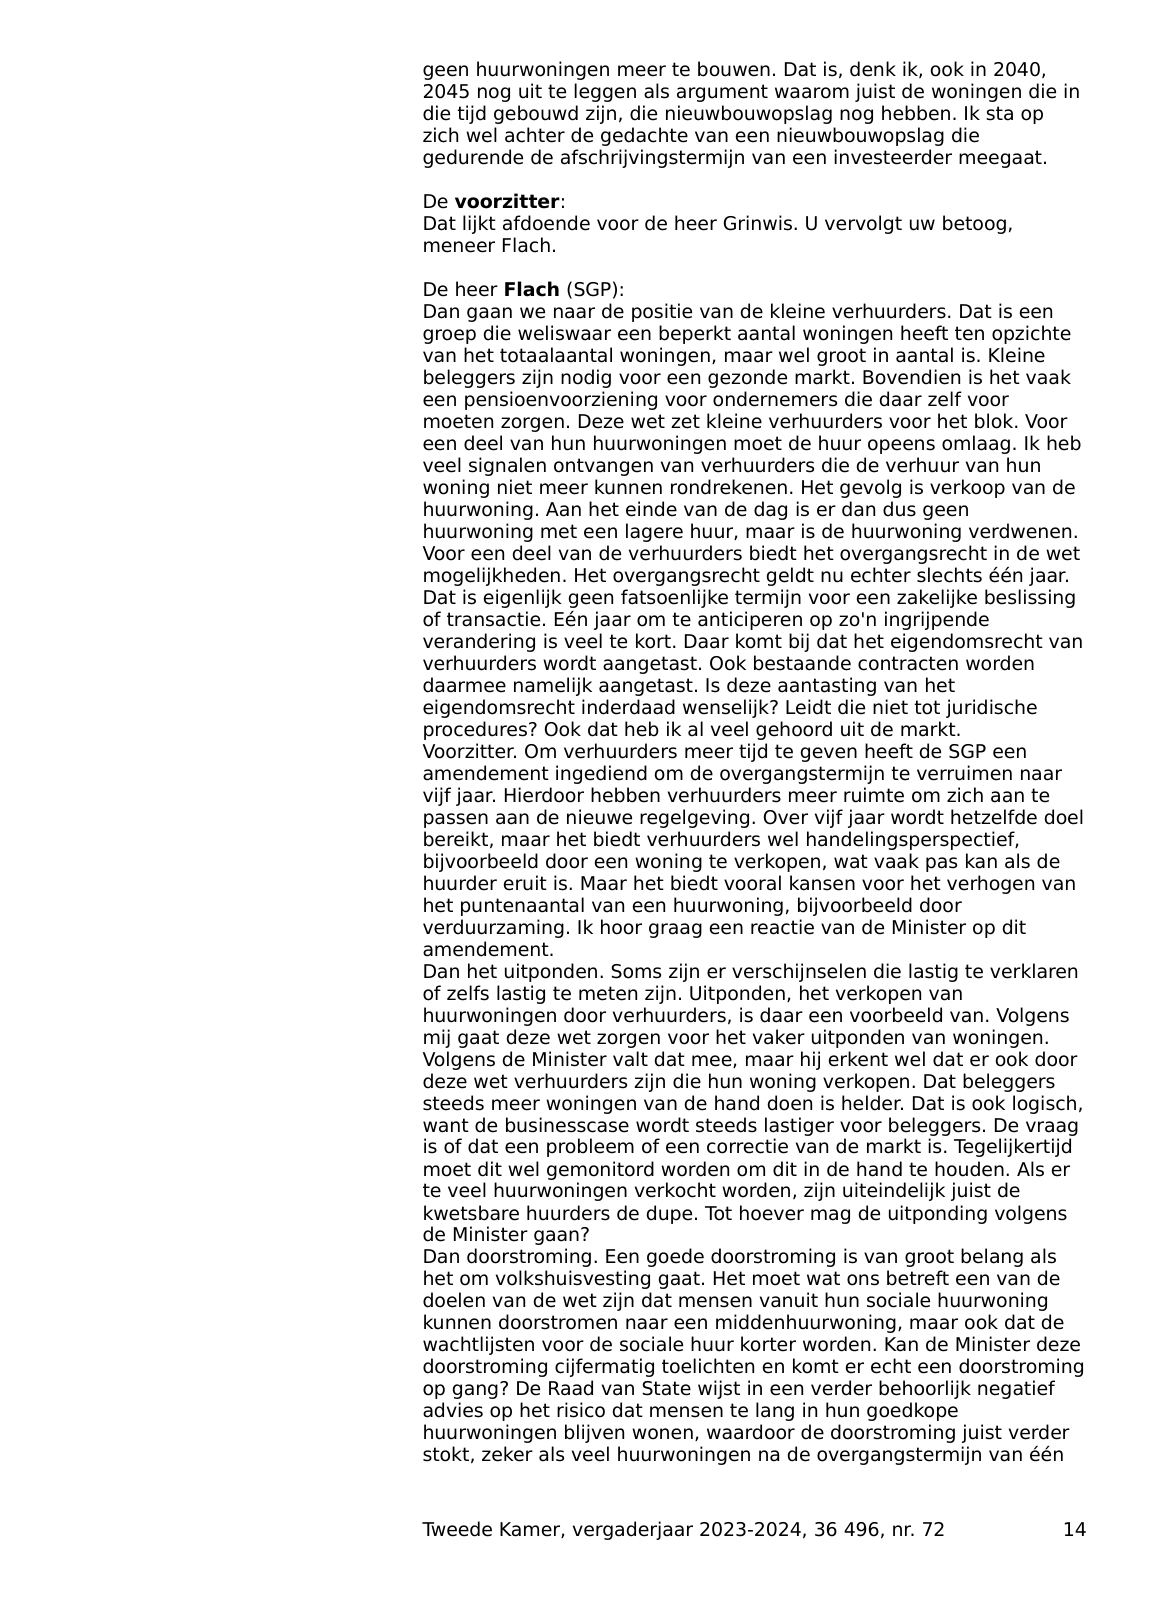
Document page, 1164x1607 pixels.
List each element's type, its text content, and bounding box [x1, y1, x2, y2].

text De voorzitter: [422, 191, 1087, 213]
text Dat lijkt afdoende voor de heer Grinwis. U vervolgt uw betoog, meneer Flach. [422, 213, 1087, 257]
text Voorzitter. Om verhuurders meer tijd te geven heeft de SGP een amendement ingediend om de overgangstermijn te verruimen naar vijf jaar. Hierdoor hebben verhuurders meer ruimte om zich aan te passen aan de nieuwe regelgeving. Over vijf jaar wordt hetzelfde doel bereikt, maar het biedt verhuurders wel handelingsperspectief, bijvoorbeeld door een woning te verkopen, wat vaak pas kan als de huurder eruit is. Maar het biedt vooral kansen voor het verhogen van het puntenaantal van een huurwoning, bijvoorbeeld door verduurzaming. Ik hoor graag een reactie van de Minister op dit amendement. [422, 741, 1087, 961]
text Dan het uitponden. Soms zijn er verschijnselen die lastig te verklaren of zelfs lastig te meten zijn. Uitponden, het verkopen van huurwoningen door verhuurders, is daar een voorbeeld van. Volgens mij gaat deze wet zorgen voor het vaker uitponden van woningen. Volgens de Minister valt dat mee, maar hij erkent wel dat er ook door deze wet verhuurders zijn die hun woning verkopen. Dat beleggers steeds meer woningen van de hand doen is helder. Dat is ook logisch, want de businesscase wordt steeds lastiger voor beleggers. De vraag is of dat een probleem of een correctie van de markt is. Tegelijkertijd moet dit wel gemonitord worden om dit in de hand te houden. Als er te veel huurwoningen verkocht worden, zijn uiteindelijk juist de kwetsbare huurders de dupe. Tot hoever mag de uitponding volgens de Minister gaan? [422, 961, 1087, 1246]
text geen huurwoningen meer te bouwen. Dat is, denk ik, ook in 2040, 2045 nog uit te leggen als argument waarom juist de woningen die in die tijd gebouwd zijn, die nieuwbouwopslag nog hebben. Ik sta op zich wel achter de gedachte van een nieuwbouwopslag die gedurende de afschrijvingstermijn van een investeerder meegaat. [422, 59, 1087, 169]
text Dan gaan we naar de positie van de kleine verhuurders. Dat is een groep die weliswaar een beperkt aantal woningen heeft ten opzichte van het totaalaantal woningen, maar wel groot in aantal is. Kleine beleggers zijn nodig voor een gezonde markt. Bovendien is het vaak een pensioenvoorziening voor ondernemers die daar zelf voor moeten zorgen. Deze wet zet kleine verhuurders voor het blok. Voor een deel van hun huurwoningen moet de huur opeens omlaag. Ik heb veel signalen ontvangen van verhuurders die de verhuur van hun woning niet meer kunnen rondrekenen. Het gevolg is verkoop van de huurwoning. Aan het einde van de dag is er dan dus geen huurwoning met een lagere huur, maar is de huurwoning verdwenen. [422, 301, 1087, 543]
text Voor een deel van de verhuurders biedt het overgangsrecht in de wet mogelijkheden. Het overgangsrecht geldt nu echter slechts één jaar. Dat is eigenlijk geen fatsoenlijke termijn voor een zakelijke beslissing of transactie. Eén jaar om te anticiperen op zo'n ingrijpende verandering is veel te kort. Daar komt bij dat het eigendomsrecht van verhuurders wordt aangetast. Ook bestaande contracten worden daarmee namelijk aangetast. Is deze aantasting van het eigendomsrecht inderdaad wenselijk? Leidt die niet tot juridische procedures? Ook dat heb ik al veel gehoord uit de markt. [422, 543, 1087, 741]
text Dan doorstroming. Een goede doorstroming is van groot belang als het om volkshuisvesting gaat. Het moet wat ons betreft een van de doelen van de wet zijn dat mensen vanuit hun sociale huurwoning kunnen doorstromen naar een middenhuurwoning, maar ook dat de wachtlijsten voor de sociale huur korter worden. Kan de Minister deze doorstroming cijfermatig toelichten en komt er echt een doorstroming op gang? De Raad van State wijst in een verder behoorlijk negatief advies op het risico dat mensen te lang in hun goedkope huurwoningen blijven wonen, waardoor de doorstroming juist verder stokt, zeker als veel huurwoningen na de overgangstermijn van één [422, 1246, 1087, 1466]
text De heer Flach (SGP): [422, 279, 1087, 301]
